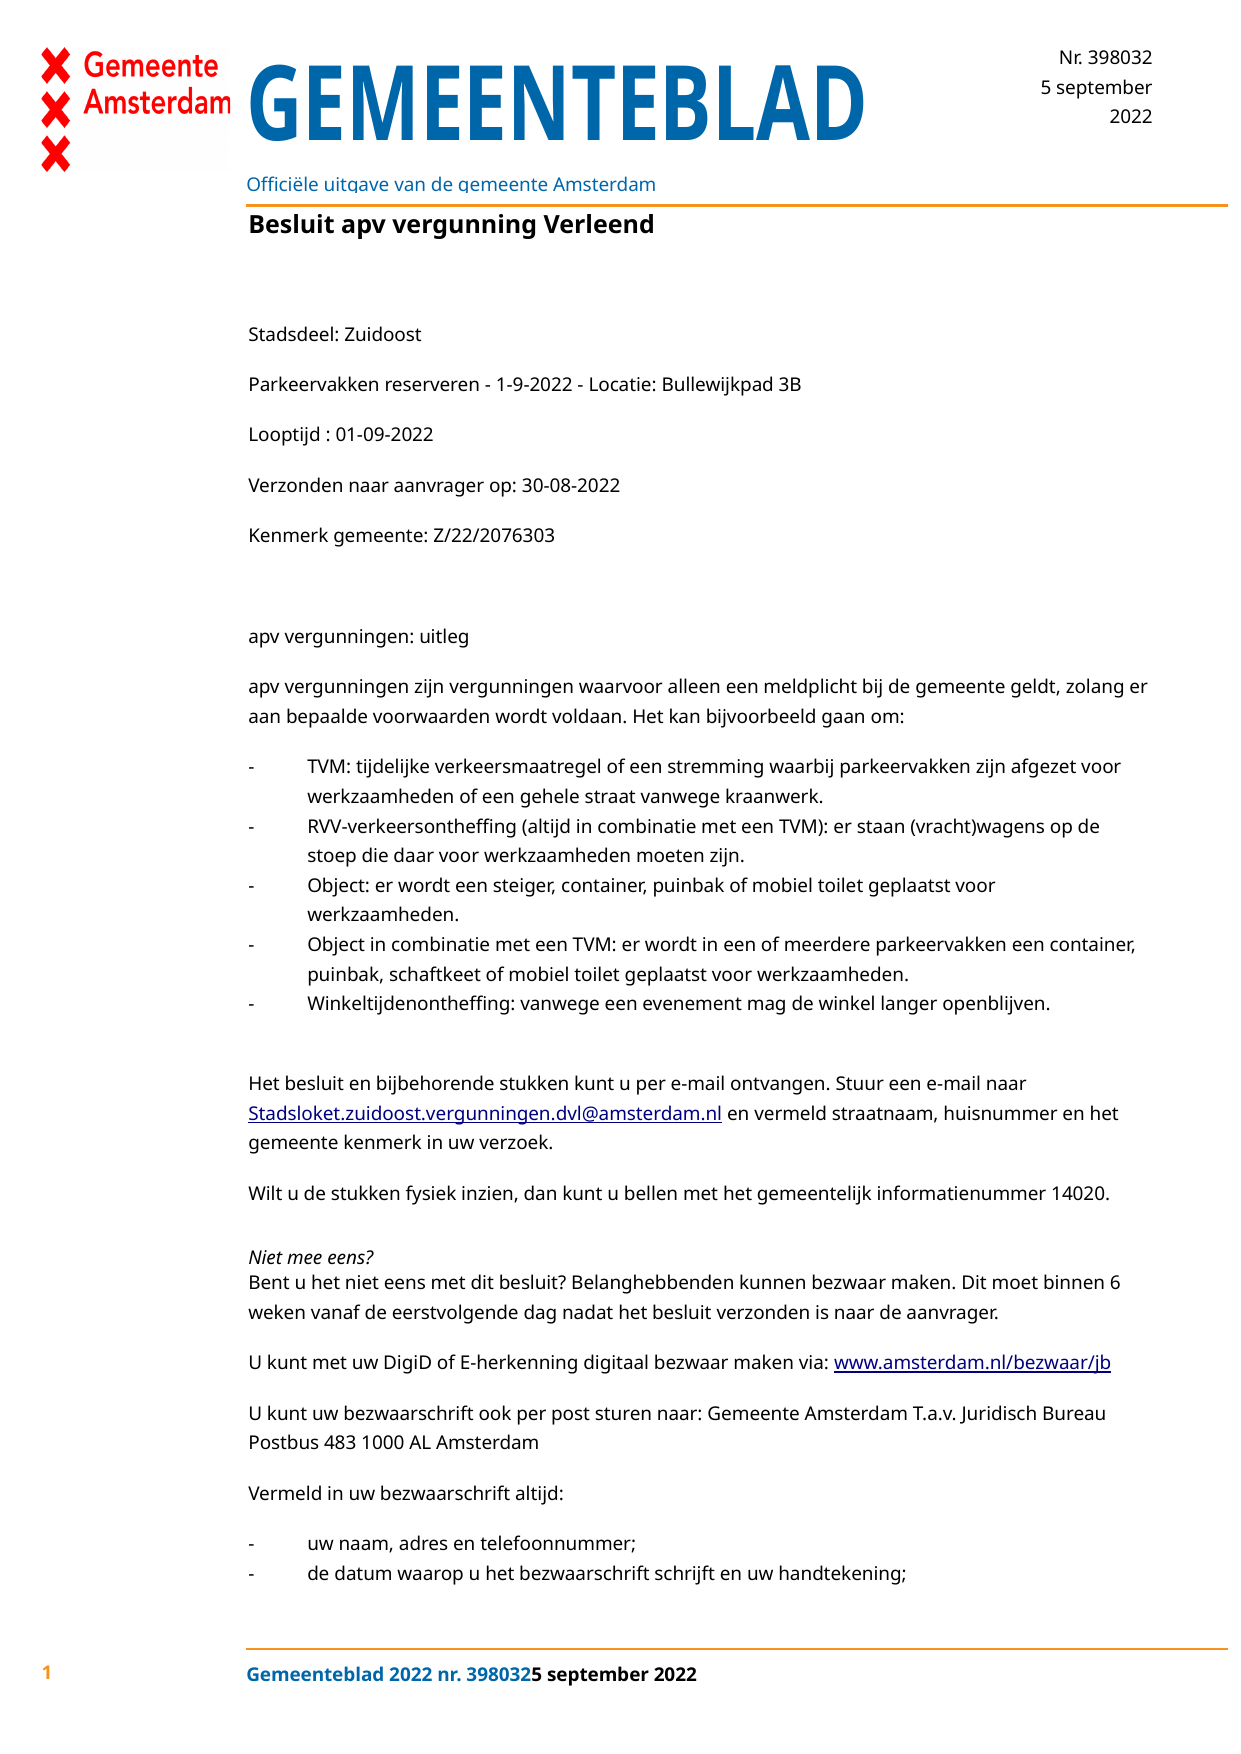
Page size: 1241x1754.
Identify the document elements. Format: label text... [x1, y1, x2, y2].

text Bent u het niet eens met dit besluit? Belanghebbenden kunnen bezwaar maken. Dit moet binnen 6 weken vanaf de eerstvolgende dag nadat het besluit verzonden is naar de aanvrager. [248, 1269, 1152, 1325]
list Object: er wordt een steiger, container, puinbak of mobiel toilet geplaatst voor werkzaamheden. [248, 872, 1152, 927]
list uw naam, adres en telefoonnummer; [248, 1530, 1152, 1556]
text Verzonden naar aanvrager op: 30-08-2022 [248, 472, 1152, 498]
list RVV-verkeersontheffing (altijd in combinatie met een TVM): er staan (vracht)wagens op de stoep die daar voor werkzaamheden moeten zijn. [248, 813, 1152, 868]
text apv vergunningen: uitleg [248, 623, 1152, 649]
list TVM: tijdelijke verkeersmaatregel of een stremming waarbij parkeervakken zijn afgezet voor werkzaamheden of een gehele straat vanwege kraanwerk. [248, 754, 1152, 809]
picture [41, 47, 231, 172]
text U kunt uw bezwaarschrift ook per post sturen naar: Gemeente Amsterdam T.a.v. Juridisch Bureau Postbus 483 1000 AL Amsterdam [248, 1400, 1152, 1455]
list Winkeltijdenontheffing: vanwege een evenement mag de winkel langer openblijven. [248, 990, 1152, 1016]
text Het besluit en bijbehorende stukken kunt u per e-mail ontvangen. Stuur een e-mail naar Stadsloket.zuidoost.vergunningen.dvl@amsterdam.nl en vermeld straatnaam, huisnummer en het gemeente kenmerk in uw verzoek. [248, 1070, 1152, 1155]
list de datum waarop u het bezwaarschrift schrijft en uw handtekening; [248, 1560, 1152, 1586]
text Stadsdeel: Zuidoost [248, 321, 1152, 346]
text Wilt u de stukken fysiek inzien, dan kunt u bellen met het gemeentelijk informatienummer 14020. [248, 1180, 1152, 1206]
text Parkeervakken reserveren - 1-9-2022 - Locatie: Bullewijkpad 3B [248, 371, 1152, 397]
text Besluit apv vergunning Verleend [248, 207, 1152, 241]
list Object in combinatie met een TVM: er wordt in een of meerdere parkeervakken een container, puinbak, schaftkeet of mobiel toilet geplaatst voor werkzaamheden. [248, 931, 1152, 986]
text Vermeld in uw bezwaarschrift altijd: [248, 1480, 1152, 1506]
text U kunt met uw DigiD of E-herkenning digitaal bezwaar maken via: www.amsterdam.nl/bezwaar/jb [248, 1349, 1152, 1375]
text Looptijd : 01-09-2022 [248, 422, 1152, 447]
text Niet mee eens? [248, 1244, 1152, 1269]
text apv vergunningen zijn vergunningen waarvoor alleen een meldplicht bij de gemeente geldt, zolang er aan bepaalde voorwaarden wordt voldaan. Het kan bijvoorbeeld gaan om: [248, 674, 1152, 729]
text Kenmerk gemeente: Z/22/2076303 [248, 522, 1152, 548]
